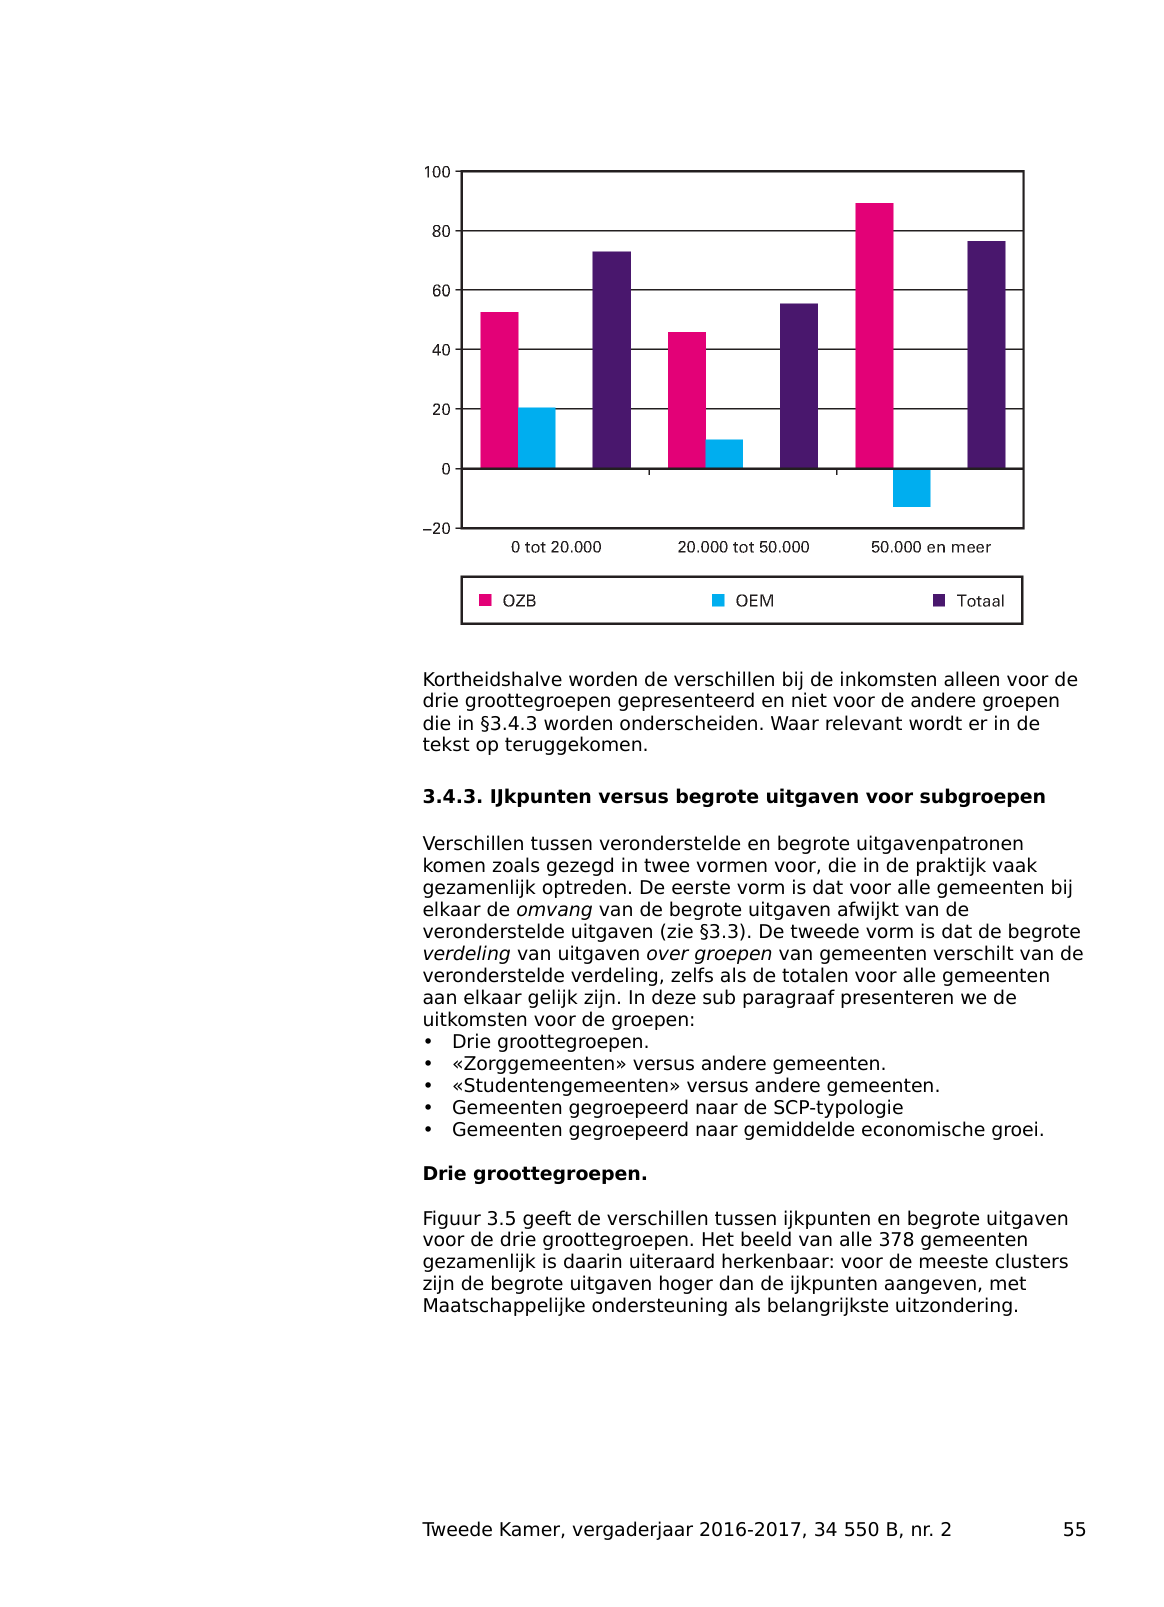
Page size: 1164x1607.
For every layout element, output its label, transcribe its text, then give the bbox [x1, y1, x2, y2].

text Kortheidshalve worden de verschillen bij de inkomsten alleen voor de drie groottegroepen gepresenteerd en niet voor de andere groepen die in §3.4.3 worden onderscheiden. Waar relevant wordt er in de tekst op teruggekomen. [422, 668, 1087, 756]
subtitle Drie groottegroepen. [422, 1163, 1087, 1185]
text • Drie groottegroepen. [422, 1031, 1087, 1053]
text Figuur 3.5 geeft de verschillen tussen ijkpunten en begrote uitgaven voor de drie groottegroepen. Het beeld van alle 378 gemeenten gezamenlijk is daarin uiteraard herkenbaar: voor de meeste clusters zijn de begrote uitgaven hoger dan de ijkpunten aangeven, met Maatschappelijke ondersteuning als belangrijkste uitzondering. [422, 1207, 1087, 1317]
text • Gemeenten gegroepeerd naar de SCP-typologie [422, 1097, 1087, 1119]
text • Gemeenten gegroepeerd naar gemiddelde economische groei. [422, 1119, 1087, 1141]
picture [422, 163, 1025, 625]
text • «Studentengemeenten» versus andere gemeenten. [422, 1075, 1087, 1097]
subtitle 3.4.3. IJkpunten versus begrote uitgaven voor subgroepen [422, 786, 1087, 808]
text Verschillen tussen veronderstelde en begrote uitgavenpatronen komen zoals gezegd in twee vormen voor, die in de praktijk vaak gezamenlijk optreden. De eerste vorm is dat voor alle gemeenten bij elkaar de omvang van de begrote uitgaven afwijkt van de veronderstelde uitgaven (zie §3.3). De tweede vorm is dat de begrote verdeling van uitgaven over groepen van gemeenten verschilt van de veronderstelde verdeling, zelfs als de totalen voor alle gemeenten aan elkaar gelijk zijn. In deze sub paragraaf presenteren we de uitkomsten voor de groepen: [422, 833, 1087, 1031]
text • «Zorggemeenten» versus andere gemeenten. [422, 1053, 1087, 1075]
